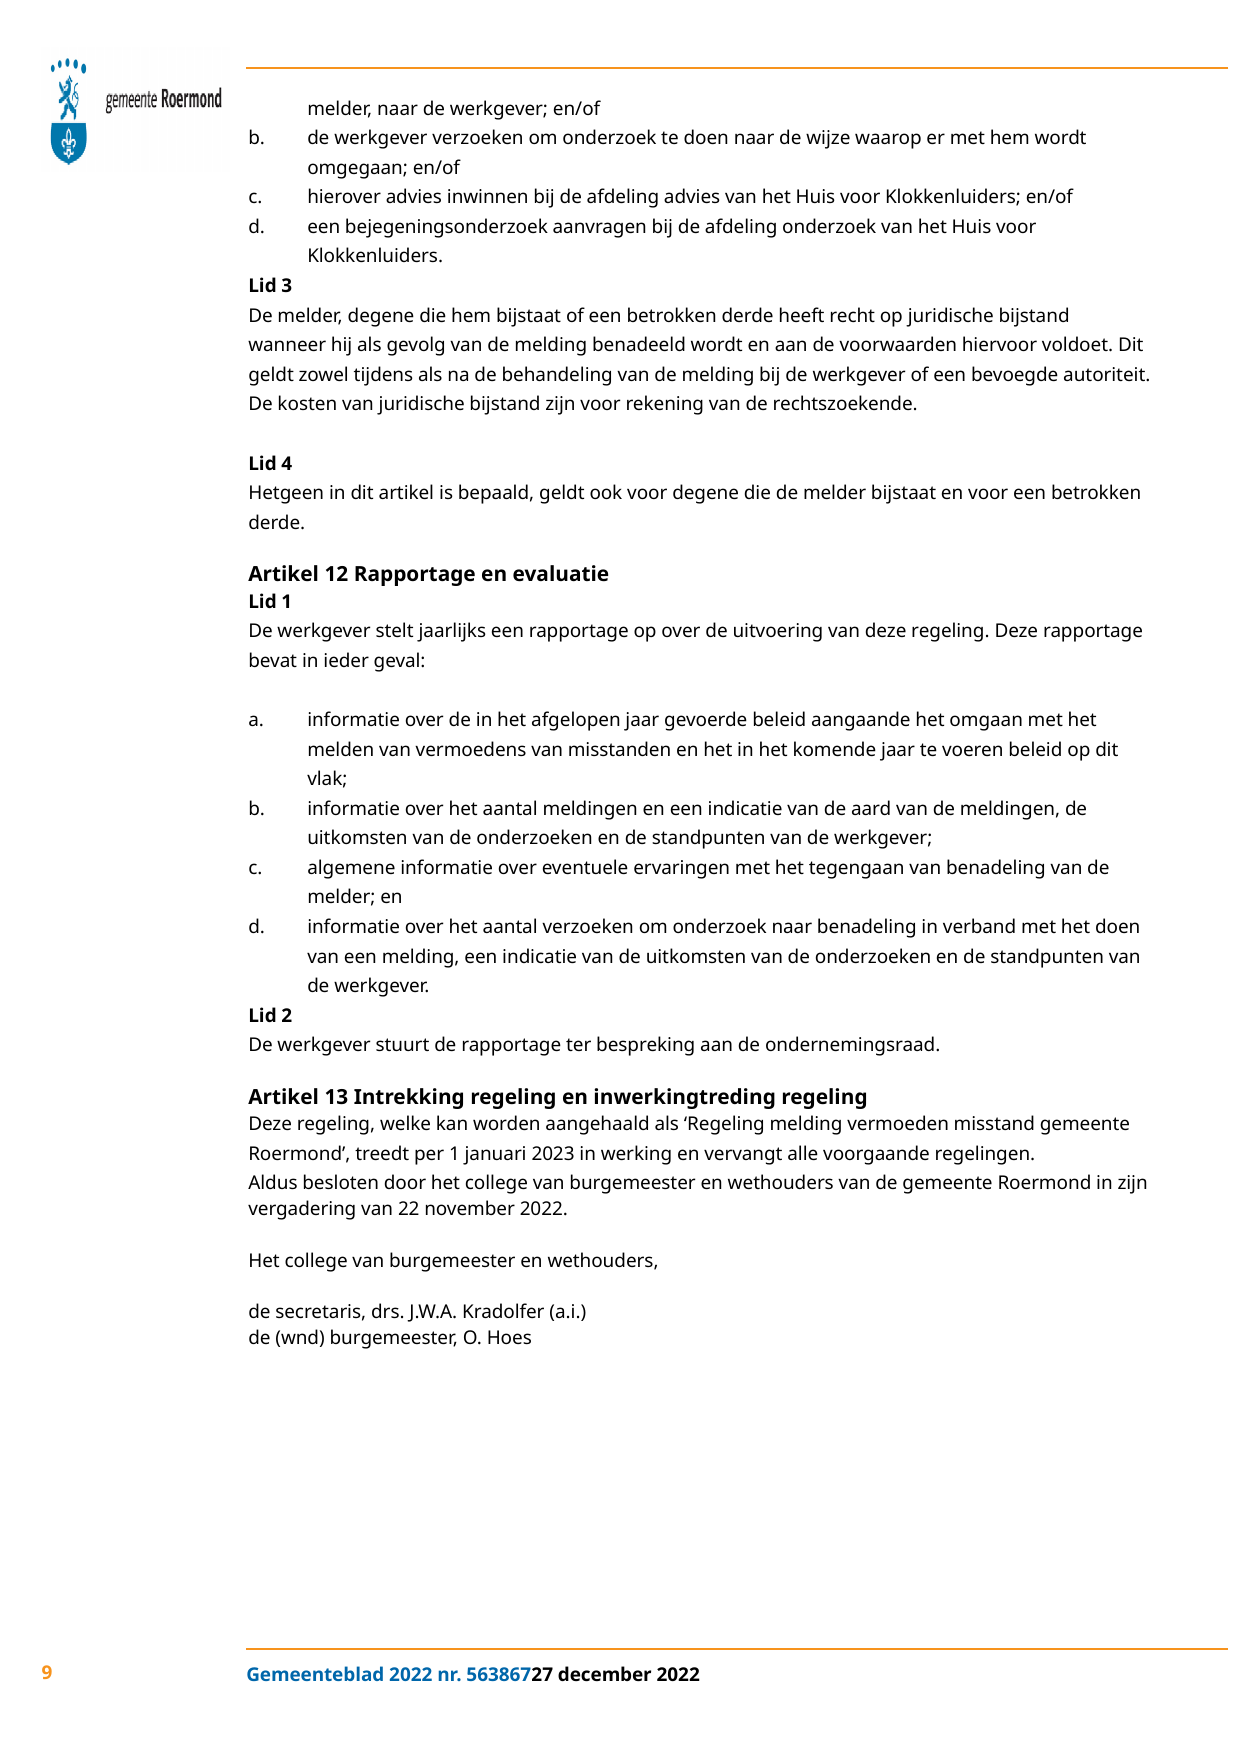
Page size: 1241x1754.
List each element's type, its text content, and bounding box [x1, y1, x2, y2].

text Lid 1 [248, 588, 1152, 613]
list hierover advies inwinnen bij de afdeling advies van het Huis voor Klokkenluiders; en/of [248, 183, 1152, 209]
text Lid 2 [248, 1002, 1152, 1028]
list informatie over het aantal verzoeken om onderzoek naar benadeling in verband met het doen van een melding, een indicatie van de uitkomsten van de onderzoeken en de standpunten van de werkgever. [248, 913, 1152, 998]
list informatie over de in het afgelopen jaar gevoerde beleid aangaande het omgaan met het melden van vermoedens van misstanden en het in het komende jaar te voeren beleid op dit vlak; [248, 706, 1152, 791]
list een bejegeningsonderzoek aanvragen bij de afdeling onderzoek van het Huis voor Klokkenluiders. [248, 213, 1152, 268]
text Het college van burgemeester en wethouders, [248, 1247, 1152, 1272]
text De melder, degene die hem bijstaat of een betrokken derde heeft recht op juridische bijstand wanneer hij als gevolg van de melding benadeeld wordt en aan de voorwaarden hiervoor voldoet. Dit geldt zowel tijdens als na de behandeling van de melding bij de werkgever of een bevoegde autoriteit. De kosten van juridische bijstand zijn voor rekening van de rechtszoekende. [248, 302, 1152, 416]
text Lid 3 [248, 272, 1152, 298]
picture [41, 47, 231, 172]
list de werkgever verzoeken om onderzoek te doen naar de wijze waarop er met hem wordt omgegaan; en/of [248, 124, 1152, 180]
text de secretaris, drs. J.W.A. Kradolfer (a.i.) [248, 1298, 1152, 1324]
list informatie over het aantal meldingen en een indicatie van de aard van de meldingen, de uitkomsten van de onderzoeken en de standpunten van de werkgever; [248, 795, 1152, 850]
text Artikel 13 Intrekking regeling en inwerkingtreding regeling [248, 1082, 1152, 1110]
list melder, naar de werkgever; en/of [248, 95, 1152, 121]
text Aldus besloten door het college van burgemeester en wethouders van de gemeente Roermond in zijn vergadering van 22 november 2022. [248, 1169, 1152, 1221]
list algemene informatie over eventuele ervaringen met het tegengaan van benadeling van de melder; en [248, 854, 1152, 909]
text de (wnd) burgemeester, O. Hoes [248, 1324, 1152, 1350]
text Hetgeen in dit artikel is bepaald, geldt ook voor degene die de melder bijstaat en voor een betrokken derde. [248, 479, 1152, 535]
text Deze regeling, welke kan worden aangehaald als ‘Regeling melding vermoeden misstand gemeente Roermond’, treedt per 1 januari 2023 in werking en vervangt alle voorgaande regelingen. [248, 1110, 1152, 1166]
text De werkgever stelt jaarlijks een rapportage op over de uitvoering van deze regeling. Deze rapportage bevat in ieder geval: [248, 617, 1152, 673]
text De werkgever stuurt de rapportage ter bespreking aan de ondernemingsraad. [248, 1032, 1152, 1057]
text Lid 4 [248, 450, 1152, 476]
text Artikel 12 Rapportage en evaluatie [248, 559, 1152, 588]
